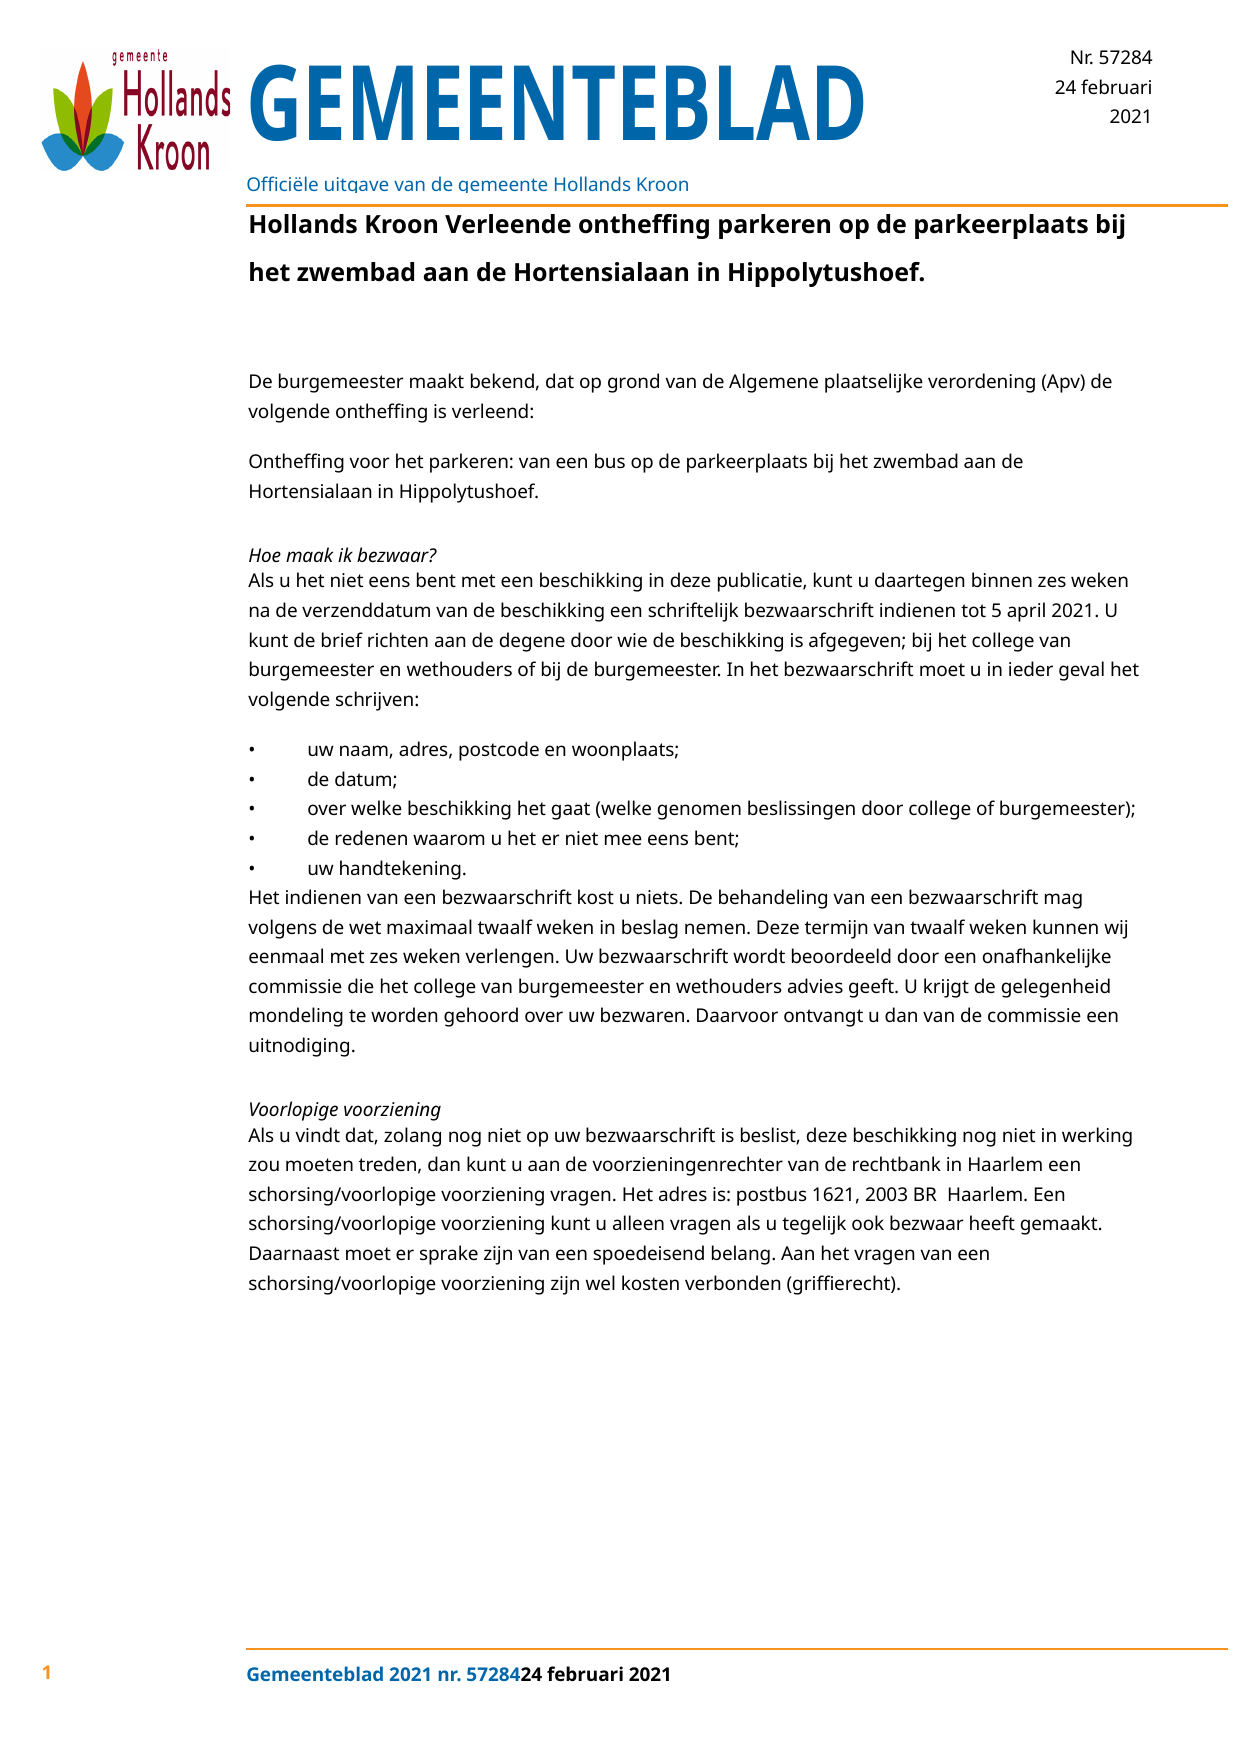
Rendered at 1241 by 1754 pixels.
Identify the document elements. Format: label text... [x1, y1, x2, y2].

list de redenen waarom u het er niet mee eens bent; [248, 825, 1152, 851]
text Het indienen van een bezwaarschrift kost u niets. De behandeling van een bezwaarschrift mag volgens de wet maximaal twaalf weken in beslag nemen. Deze termijn van twaalf weken kunnen wij eenmaal met zes weken verlengen. Uw bezwaarschrift wordt beoordeeld door een onafhankelijke commissie die het college van burgemeester en wethouders advies geeft. U krijgt de gelegenheid mondeling te worden gehoord over uw bezwaren. Daarvoor ontvangt u dan van de commissie een uitnodiging. [248, 884, 1152, 1058]
list de datum; [248, 766, 1152, 792]
list uw handtekening. [248, 855, 1152, 880]
text Voorlopige voorziening [248, 1096, 1152, 1122]
text Hoe maak ik bezwaar? [248, 542, 1152, 568]
text Ontheffing voor het parkeren: van een bus op de parkeerplaats bij het zwembad aan de Hortensialaan in Hippolytushoef. [248, 448, 1152, 504]
picture [41, 47, 231, 172]
list over welke beschikking het gaat (welke genomen beslissingen door college of burgemeester); [248, 796, 1152, 821]
list uw naam, adres, postcode en woonplaats; [248, 736, 1152, 762]
text Als u het niet eens bent met een beschikking in deze publicatie, kunt u daartegen binnen zes weken na de verzenddatum van de beschikking een schriftelijk bezwaarschrift indienen tot 5 april 2021. U kunt de brief richten aan de degene door wie de beschikking is afgegeven; bij het college van burgemeester en wethouders of bij de burgemeester. In het bezwaarschrift moet u in ieder geval het volgende schrijven: [248, 568, 1152, 712]
text Hollands Kroon Verleende ontheffing parkeren op de parkeerplaats bij het zwembad aan de Hortensialaan in Hippolytushoef. [248, 207, 1152, 288]
text De burgemeester maakt bekend, dat op grond van de Algemene plaatselijke verordening (Apv) de volgende ontheffing is verleend: [248, 368, 1152, 424]
text Als u vindt dat, zolang nog niet op uw bezwaarschrift is beslist, deze beschikking nog niet in werking zou moeten treden, dan kunt u aan de voorzieningenrechter van de rechtbank in Haarlem een schorsing/voorlopige voorziening vragen. Het adres is: postbus 1621, 2003 BR Haarlem. Een schorsing/voorlopige voorziening kunt u alleen vragen als u tegelijk ook bezwaar heeft gemaakt. Daarnaast moet er sprake zijn van een spoedeisend belang. Aan het vragen van een schorsing/voorlopige voorziening zijn wel kosten verbonden (griffierecht). [248, 1122, 1152, 1296]
